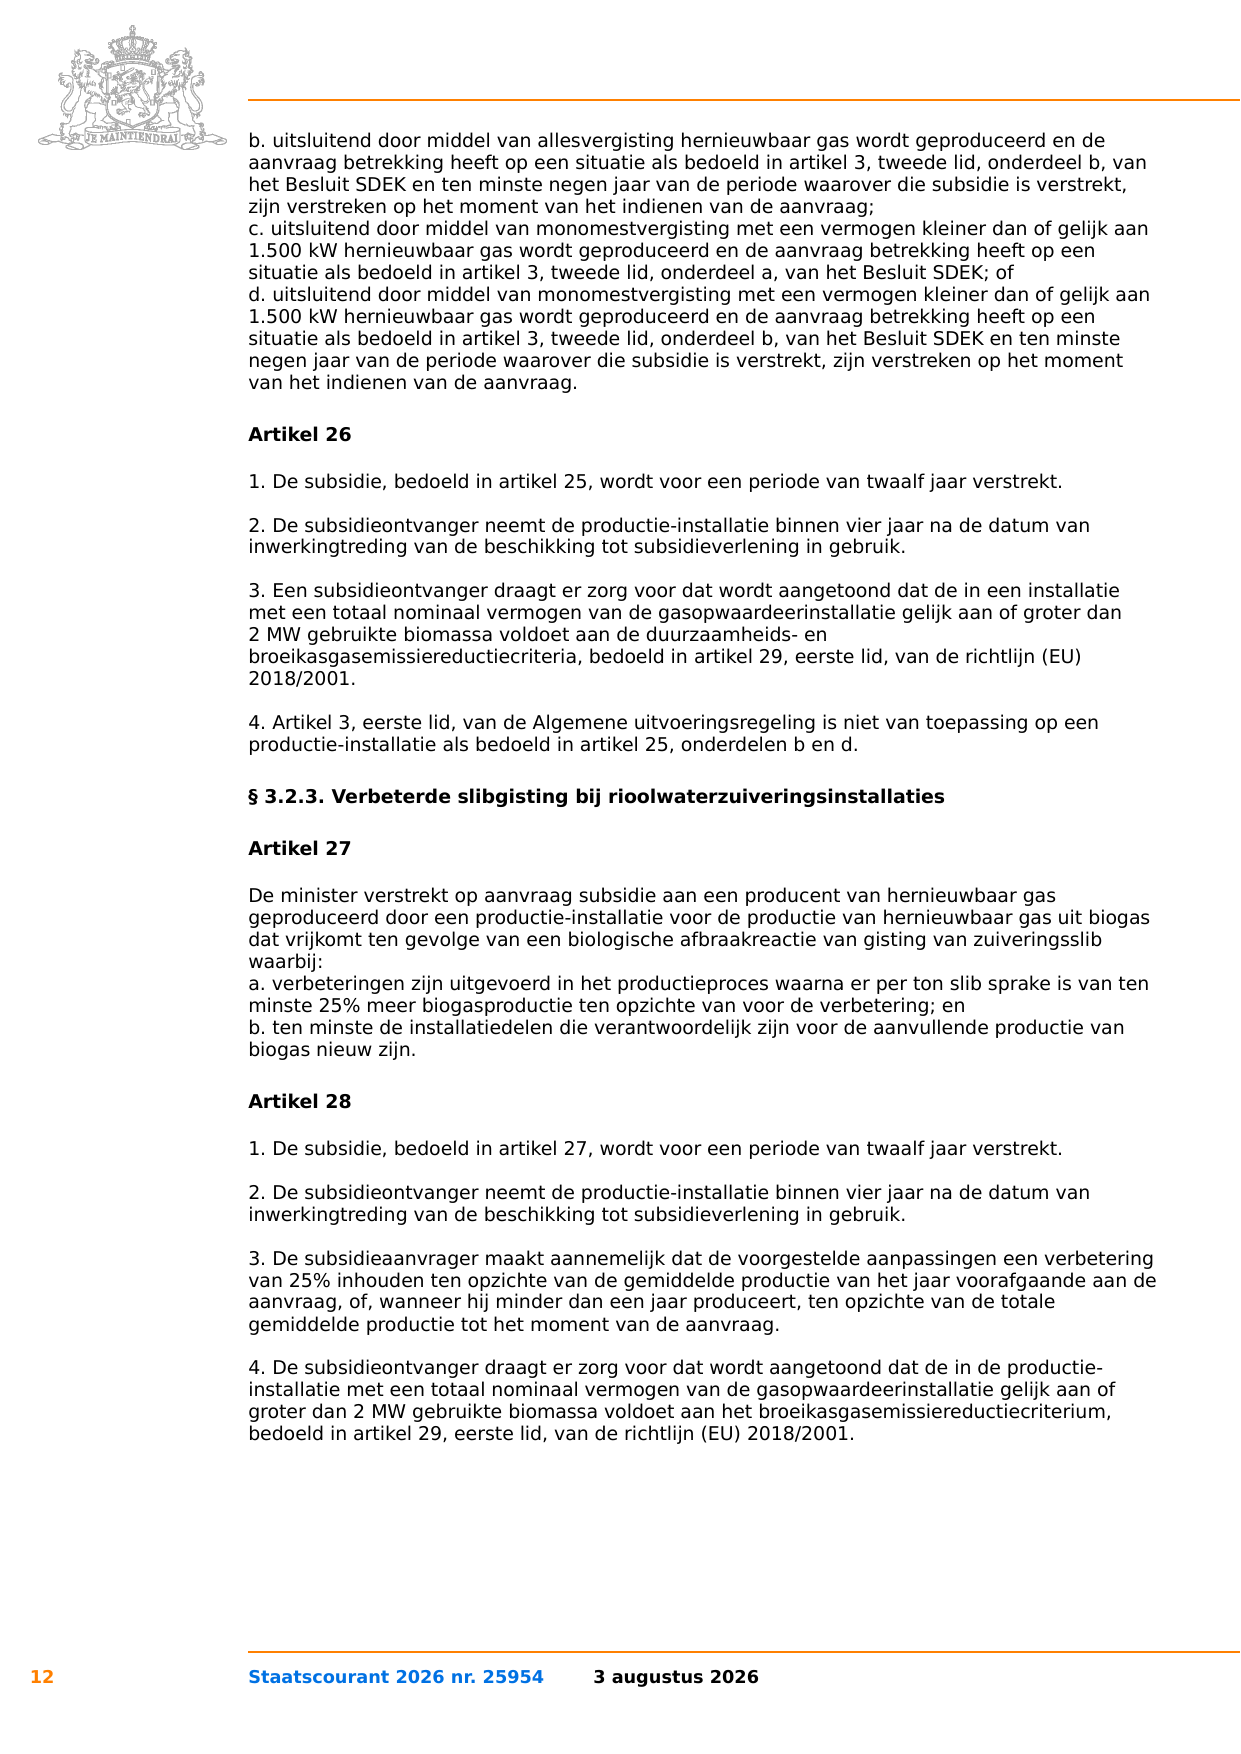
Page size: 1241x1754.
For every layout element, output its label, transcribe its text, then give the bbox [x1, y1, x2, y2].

text 2. De subsidieontvanger neemt de productie-installatie binnen vier jaar na de datum van inwerkingtreding van de beschikking tot subsidieverlening in gebruik. [248, 1182, 1163, 1226]
text 4. Artikel 3, eerste lid, van de Algemene uitvoeringsregeling is niet van toepassing op een productie-installatie als bedoeld in artikel 25, onderdelen b en d. [248, 712, 1163, 756]
text 3. De subsidieaanvrager maakt aannemelijk dat de voorgestelde aanpassingen een verbetering van 25% inhouden ten opzichte van de gemiddelde productie van het jaar voorafgaande aan de aanvraag, of, wanneer hij minder dan een jaar produceert, ten opzichte van de totale gemiddelde productie tot het moment van de aanvraag. [248, 1247, 1163, 1335]
text b. uitsluitend door middel van allesvergisting hernieuwbaar gas wordt geproduceerd en de aanvraag betrekking heeft op een situatie als bedoeld in artikel 3, tweede lid, onderdeel b, van het Besluit SDEK en ten minste negen jaar van de periode waarover die subsidie is verstrekt, zijn verstreken op het moment van het indienen van de aanvraag; [248, 130, 1163, 218]
text 1. De subsidie, bedoeld in artikel 27, wordt voor een periode van twaalf jaar verstrekt. [248, 1138, 1163, 1160]
text 4. De subsidieontvanger draagt er zorg voor dat wordt aangetoond dat de in de productie-installatie met een totaal nominaal vermogen van de gasopwaardeerinstallatie gelijk aan of groter dan 2 MW gebruikte biomassa voldoet aan het broeikasgasemissiereductiecriterium, bedoeld in artikel 29, eerste lid, van de richtlijn (EU) 2018/2001. [248, 1357, 1163, 1445]
subtitle Artikel 28 [248, 1091, 1163, 1113]
picture [38, 25, 227, 150]
text 1. De subsidie, bedoeld in artikel 25, wordt voor een periode van twaalf jaar verstrekt. [248, 471, 1163, 493]
text a. verbeteringen zijn uitgevoerd in het productieproces waarna er per ton slib sprake is van ten minste 25% meer biogasproductie ten opzichte van voor de verbetering; en [248, 973, 1163, 1017]
text d. uitsluitend door middel van monomestvergisting met een vermogen kleiner dan of gelijk aan 1.500 kW hernieuwbaar gas wordt geproduceerd en de aanvraag betrekking heeft op een situatie als bedoeld in artikel 3, tweede lid, onderdeel b, van het Besluit SDEK en ten minste negen jaar van de periode waarover die subsidie is verstrekt, zijn verstreken op het moment van het indienen van de aanvraag. [248, 284, 1163, 394]
subtitle Artikel 26 [248, 424, 1163, 446]
text 3. Een subsidieontvanger draagt er zorg voor dat wordt aangetoond dat de in een installatie met een totaal nominaal vermogen van de gasopwaardeerinstallatie gelijk aan of groter dan 2 MW gebruikte biomassa voldoet aan de duurzaamheids- en broeikasgasemissiereductiecriteria, bedoeld in artikel 29, eerste lid, van de richtlijn (EU) 2018/2001. [248, 580, 1163, 690]
text c. uitsluitend door middel van monomestvergisting met een vermogen kleiner dan of gelijk aan 1.500 kW hernieuwbaar gas wordt geproduceerd en de aanvraag betrekking heeft op een situatie als bedoeld in artikel 3, tweede lid, onderdeel a, van het Besluit SDEK; of [248, 218, 1163, 284]
text b. ten minste de installatiedelen die verantwoordelijk zijn voor de aanvullende productie van biogas nieuw zijn. [248, 1017, 1163, 1061]
text De minister verstrekt op aanvraag subsidie aan een producent van hernieuwbaar gas geproduceerd door een productie-installatie voor de productie van hernieuwbaar gas uit biogas dat vrijkomt ten gevolge van een biologische afbraakreactie van gisting van zuiveringsslib waarbij: [248, 885, 1163, 973]
subtitle Artikel 27 [248, 838, 1163, 860]
subtitle § 3.2.3. Verbeterde slibgisting bij rioolwaterzuiveringsinstallaties [248, 786, 1163, 808]
text 2. De subsidieontvanger neemt de productie-installatie binnen vier jaar na de datum van inwerkingtreding van de beschikking tot subsidieverlening in gebruik. [248, 514, 1163, 558]
